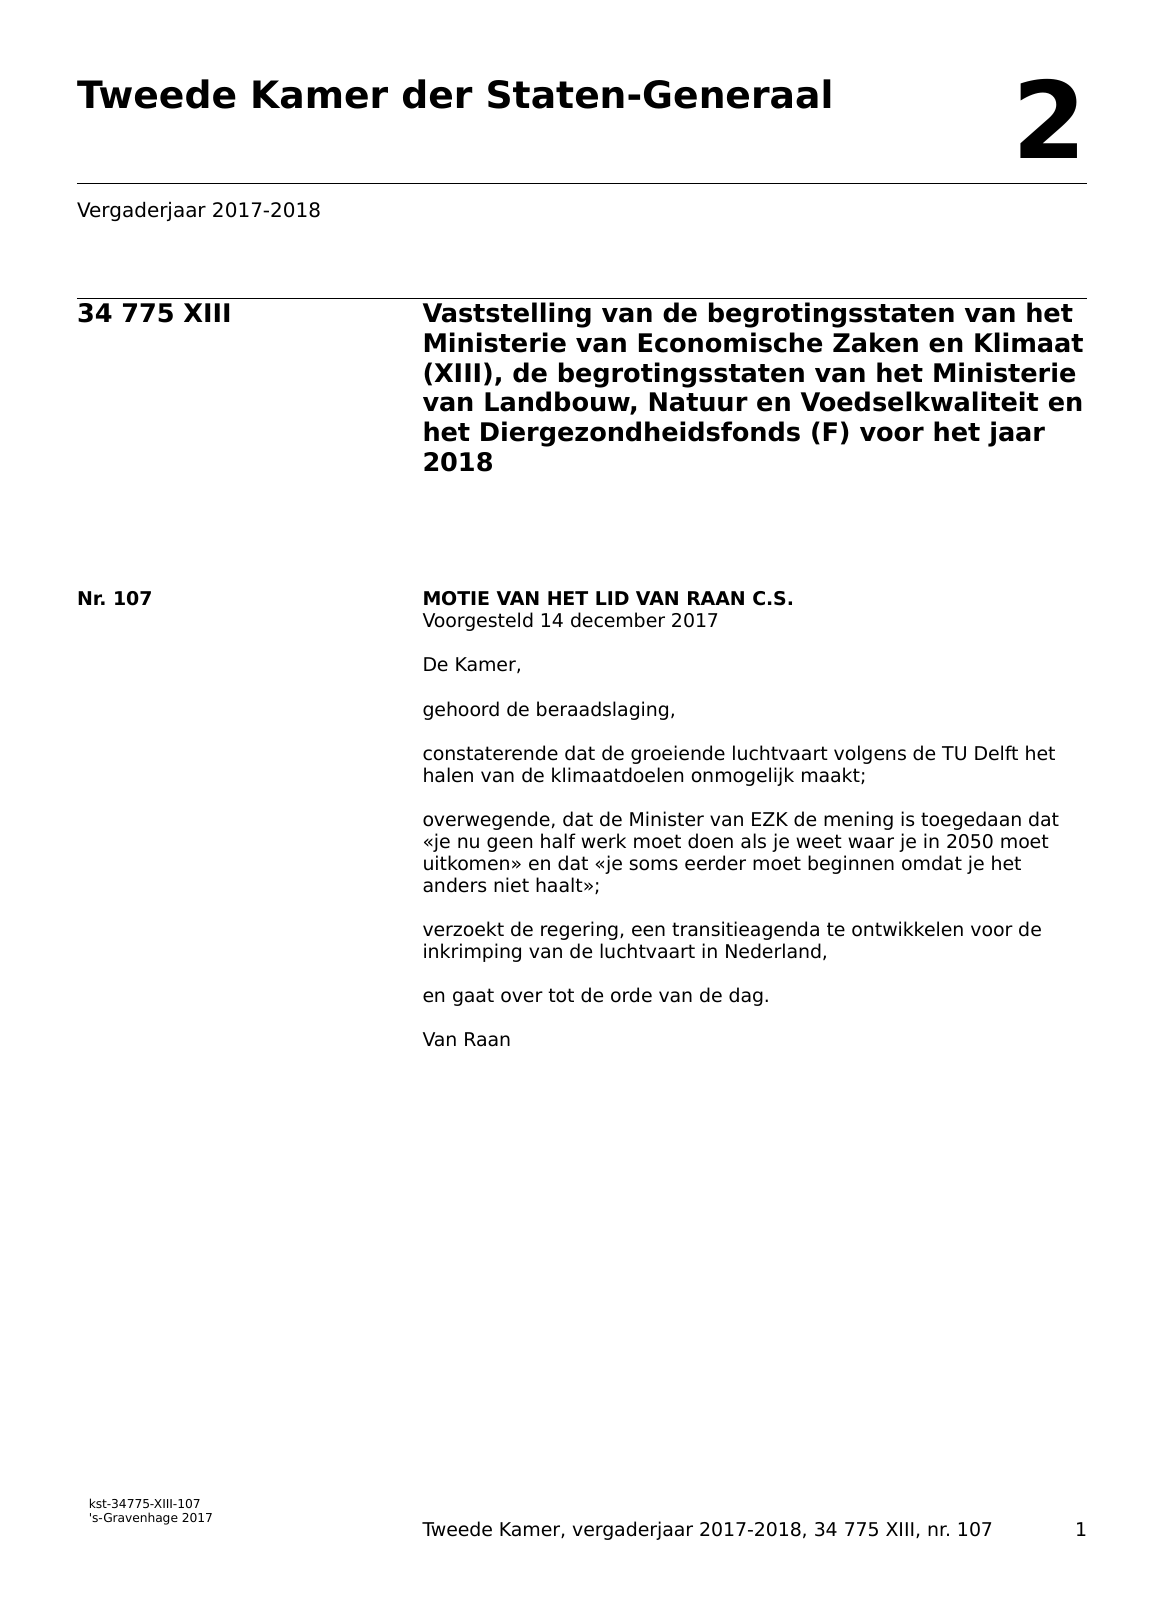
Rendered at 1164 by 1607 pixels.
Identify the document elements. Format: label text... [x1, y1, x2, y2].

text 's-Gravenhage 2017 [88, 1511, 323, 1525]
text en gaat over tot de orde van de dag. [422, 985, 1087, 1007]
text kst-34775-XIII-107 [88, 1497, 323, 1511]
text gehoord de beraadslaging, [422, 698, 1087, 720]
text De Kamer, [422, 654, 1087, 676]
text constaterende dat de groeiende luchtvaart volgens de TU Delft het halen van de klimaatdoelen onmogelijk maakt; [422, 743, 1087, 787]
text Voorgesteld 14 december 2017 [422, 610, 1087, 632]
subtitle 34 775 XIII Vaststelling van de begrotingsstaten van het Ministerie van Economische Zaken en Klimaat (XIII), de begrotingsstaten van het Ministerie van Landbouw, Natuur en Voedselkwaliteit en het Diergezondheidsfonds (F) voor het jaar 2018 [77, 299, 1087, 477]
table_header 2 [886, 59, 1087, 183]
table_header Tweede Kamer der Staten-Generaal [77, 59, 886, 183]
table_cell Vergaderjaar 2017-2018 [77, 184, 1087, 298]
text overwegende, dat de Minister van EZK de mening is toegedaan dat «je nu geen half werk moet doen als je weet waar je in 2050 moet uitkomen» en dat «je soms eerder moet beginnen omdat je het anders niet haalt»; [422, 809, 1087, 897]
text Van Raan [422, 1029, 1087, 1051]
subtitle Nr. 107 MOTIE VAN HET LID VAN RAAN C.S. [77, 588, 1087, 610]
text verzoekt de regering, een transitieagenda te ontwikkelen voor de inkrimping van de luchtvaart in Nederland, [422, 919, 1087, 963]
